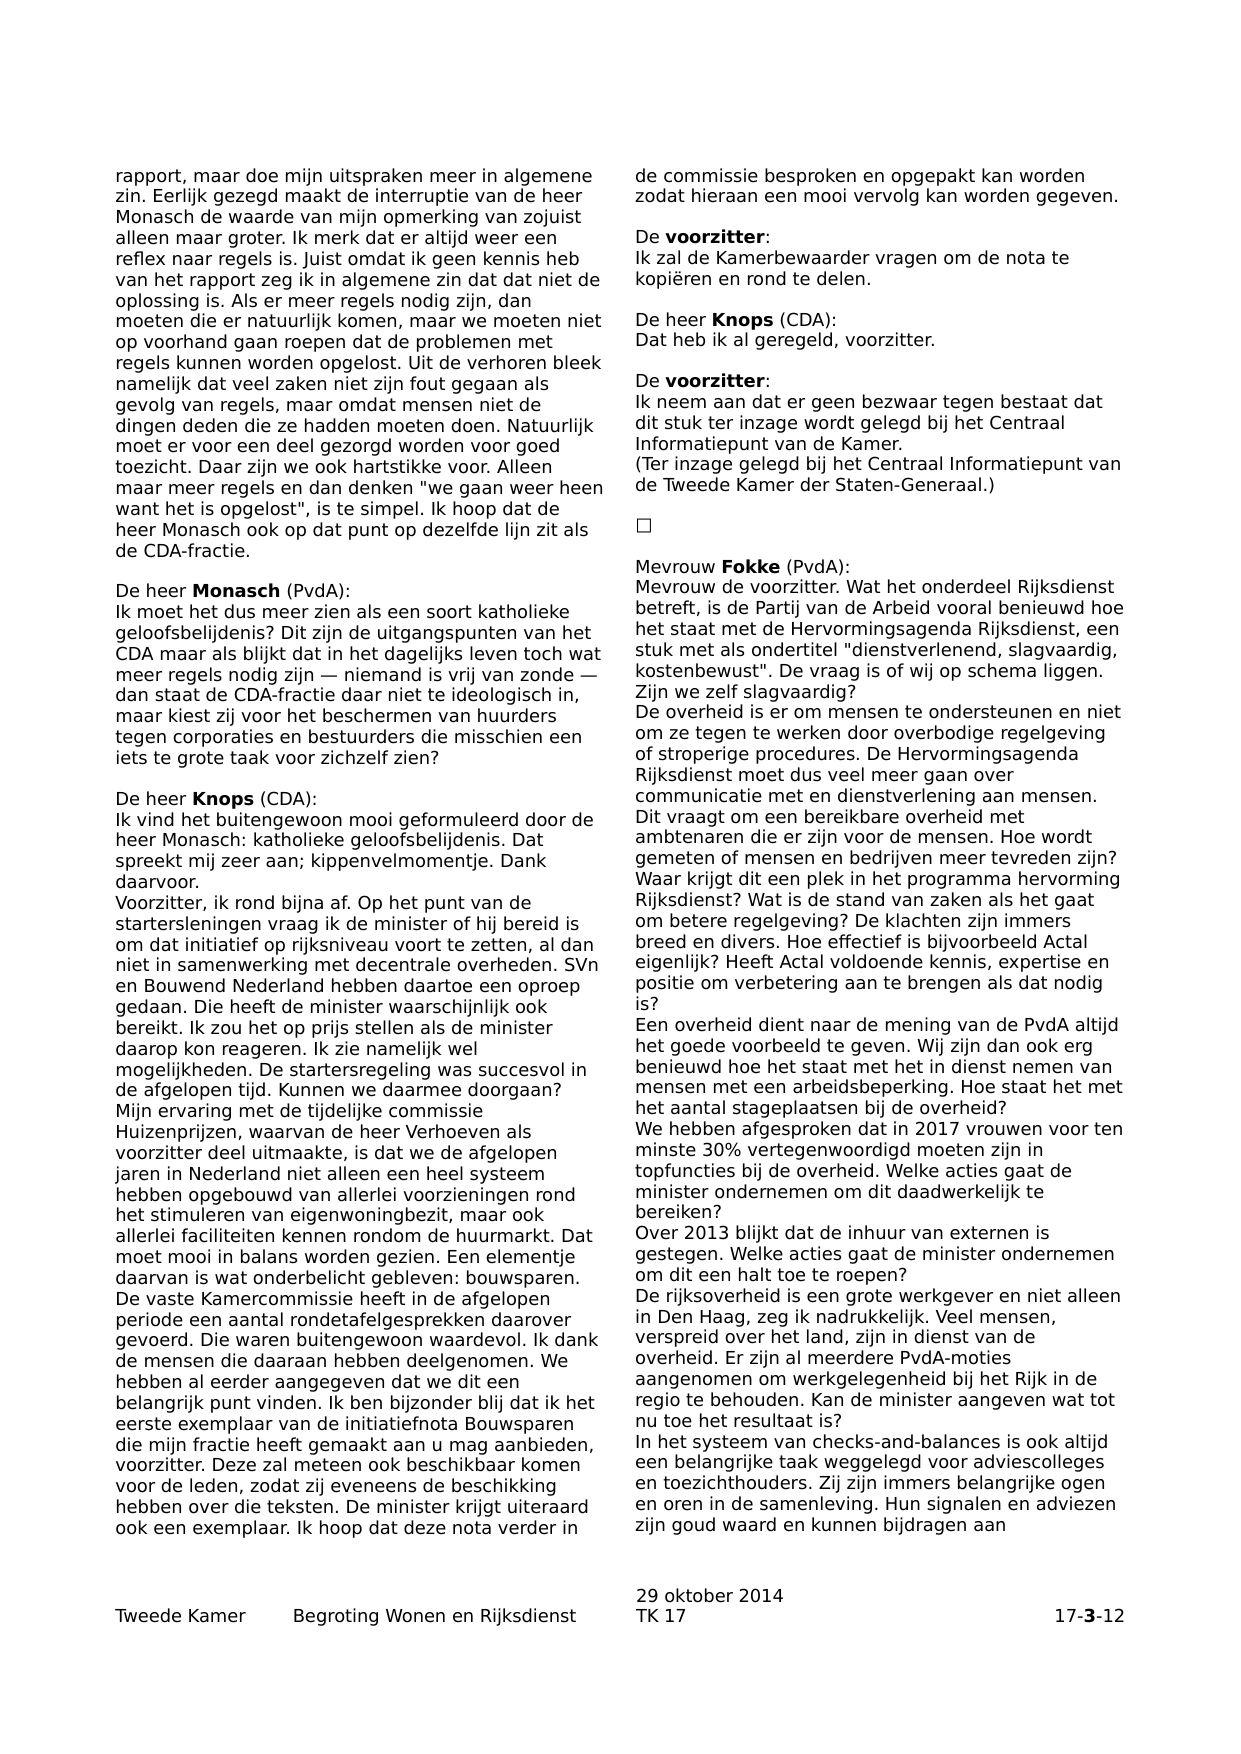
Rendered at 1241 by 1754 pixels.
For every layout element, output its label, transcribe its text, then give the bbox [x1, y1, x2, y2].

text rapport, maar doe mijn uitspraken meer in algemene zin. Eerlijk gezegd maakt de interruptie van de heer Monasch de waarde van mijn opmerking van zojuist alleen maar groter. Ik merk dat er altijd weer een reflex naar regels is. Juist omdat ik geen kennis heb van het rapport zeg ik in algemene zin dat dat niet de oplossing is. Als er meer regels nodig zijn, dan moeten die er natuurlijk komen, maar we moeten niet op voorhand gaan roepen dat de problemen met regels kunnen worden opgelost. Uit de verhoren bleek namelijk dat veel zaken niet zijn fout gegaan als gevolg van regels, maar omdat mensen niet de dingen deden die ze hadden moeten doen. Natuurlijk moet er voor een deel gezorgd worden voor goed toezicht. Daar zijn we ook hartstikke voor. Alleen maar meer regels en dan denken "we gaan weer heen want het is opgelost", is te simpel. Ik hoop dat de heer Monasch ook op dat punt op dezelfde lijn zit als de CDA-fractie. [115, 165, 605, 561]
text De heer Knops (CDA): [635, 309, 1125, 330]
text Een overheid dient naar de mening van de PvdA altijd het goede voorbeeld te geven. Wij zijn dan ook erg benieuwd hoe het staat met het in dienst nemen van mensen met een arbeidsbeperking. Hoe staat het met het aantal stageplaatsen bij de overheid? [635, 1015, 1125, 1119]
text Ik neem aan dat er geen bezwaar tegen bestaat dat dit stuk ter inzage wordt gelegd bij het Centraal Informatiepunt van de Kamer. [635, 392, 1125, 454]
text ⬜ [635, 516, 1125, 537]
text De overheid is er om mensen te ondersteunen en niet om ze tegen te werken door overbodige regelgeving of stroperige procedures. De Hervormingsagenda Rijksdienst moet dus veel meer gaan over communicatie met en dienstverlening aan mensen. Dit vraagt om een bereikbare overheid met ambtenaren die er zijn voor de mensen. Hoe wordt gemeten of mensen en bedrijven meer tevreden zijn? Waar krijgt dit een plek in het programma hervorming Rijksdienst? Wat is de stand van zaken als het gaat om betere regelgeving? De klachten zijn immers breed en divers. Hoe effectief is bijvoorbeeld Actal eigenlijk? Heeft Actal voldoende kennis, expertise en positie om verbetering aan te brengen als dat nodig is? [635, 702, 1125, 1015]
text Ik moet het dus meer zien als een soort katholieke geloofsbelijdenis? Dit zijn de uitgangspunten van het CDA maar als blijkt dat in het dagelijks leven toch wat meer regels nodig zijn — niemand is vrij van zonde — dan staat de CDA-fractie daar niet te ideologisch in, maar kiest zij voor het beschermen van huurders tegen corporaties en bestuurders die misschien een iets te grote taak voor zichzelf zien? [115, 602, 605, 768]
text De rijksoverheid is een grote werkgever en niet alleen in Den Haag, zeg ik nadrukkelijk. Veel mensen, verspreid over het land, zijn in dienst van de overheid. Er zijn al meerdere PvdA-moties aangenomen om werkgelegenheid bij het Rijk in de regio te behouden. Kan de minister aangeven wat tot nu toe het resultaat is? [635, 1286, 1125, 1431]
text Dat heb ik al geregeld, voorzitter. [635, 330, 1125, 351]
text Voorzitter, ik rond bijna af. Op het punt van de startersleningen vraag ik de minister of hij bereid is om dat initiatief op rijksniveau voort te zetten, al dan niet in samenwerking met decentrale overheden. SVn en Bouwend Nederland hebben daartoe een oproep gedaan. Die heeft de minister waarschijnlijk ook bereikt. Ik zou het op prijs stellen als de minister daarop kon reageren. Ik zie namelijk wel mogelijkheden. De startersregeling was succesvol in de afgelopen tijd. Kunnen we daarmee doorgaan? [115, 893, 605, 1101]
text Ik zal de Kamerbewaarder vragen om de nota te kopiëren en rond te delen. [635, 248, 1125, 289]
text de commissie besproken en opgepakt kan worden zodat hieraan een mooi vervolg kan worden gegeven. [635, 165, 1125, 207]
text De heer Knops (CDA): [115, 788, 605, 809]
text Mevrouw Fokke (PvdA): [635, 557, 1125, 577]
text De voorzitter: [635, 227, 1125, 248]
text We hebben afgesproken dat in 2017 vrouwen voor ten minste 30% vertegenwoordigd moeten zijn in topfuncties bij de overheid. Welke acties gaat de minister ondernemen om dit daadwerkelijk te bereiken? [635, 1119, 1125, 1223]
text Mijn ervaring met de tijdelijke commissie Huizenprijzen, waarvan de heer Verhoeven als voorzitter deel uitmaakte, is dat we de afgelopen jaren in Nederland niet alleen een heel systeem hebben opgebouwd van allerlei voorzieningen rond het stimuleren van eigenwoningbezit, maar ook allerlei faciliteiten kennen rondom de huurmarkt. Dat moet mooi in balans worden gezien. Een elementje daarvan is wat onderbelicht gebleven: bouwsparen. De vaste Kamercommissie heeft in de afgelopen periode een aantal rondetafelgesprekken daarover gevoerd. Die waren buitengewoon waardevol. Ik dank de mensen die daaraan hebben deelgenomen. We hebben al eerder aangegeven dat we dit een belangrijk punt vinden. Ik ben bijzonder blij dat ik het eerste exemplaar van de initiatiefnota Bouwsparen die mijn fractie heeft gemaakt aan u mag aanbieden, voorzitter. Deze zal meteen ook beschikbaar komen voor de leden, zodat zij eveneens de beschikking hebben over die teksten. De minister krijgt uiteraard ook een exemplaar. Ik hoop dat deze nota verder in [115, 1101, 605, 1538]
text De voorzitter: [635, 371, 1125, 392]
text De heer Monasch (PvdA): [115, 581, 605, 602]
text (Ter inzage gelegd bij het Centraal Informatiepunt van de Tweede Kamer der Staten-Generaal.) [635, 454, 1125, 496]
text Ik vind het buitengewoon mooi geformuleerd door de heer Monasch: katholieke geloofsbelijdenis. Dat spreekt mij zeer aan; kippenvelmomentje. Dank daarvoor. [115, 809, 605, 893]
text Mevrouw de voorzitter. Wat het onderdeel Rijksdienst betreft, is de Partij van de Arbeid vooral benieuwd hoe het staat met de Hervormingsagenda Rijksdienst, een stuk met als ondertitel "dienstverlenend, slagvaardig, kostenbewust". De vraag is of wij op schema liggen. Zijn we zelf slagvaardig? [635, 577, 1125, 702]
text Over 2013 blijkt dat de inhuur van externen is gestegen. Welke acties gaat de minister ondernemen om dit een halt toe te roepen? [635, 1223, 1125, 1286]
text In het systeem van checks-and-balances is ook altijd een belangrijke taak weggelegd voor adviescolleges en toezichthouders. Zij zijn immers belangrijke ogen en oren in de samenleving. Hun signalen en adviezen zijn goud waard en kunnen bijdragen aan [635, 1431, 1125, 1536]
